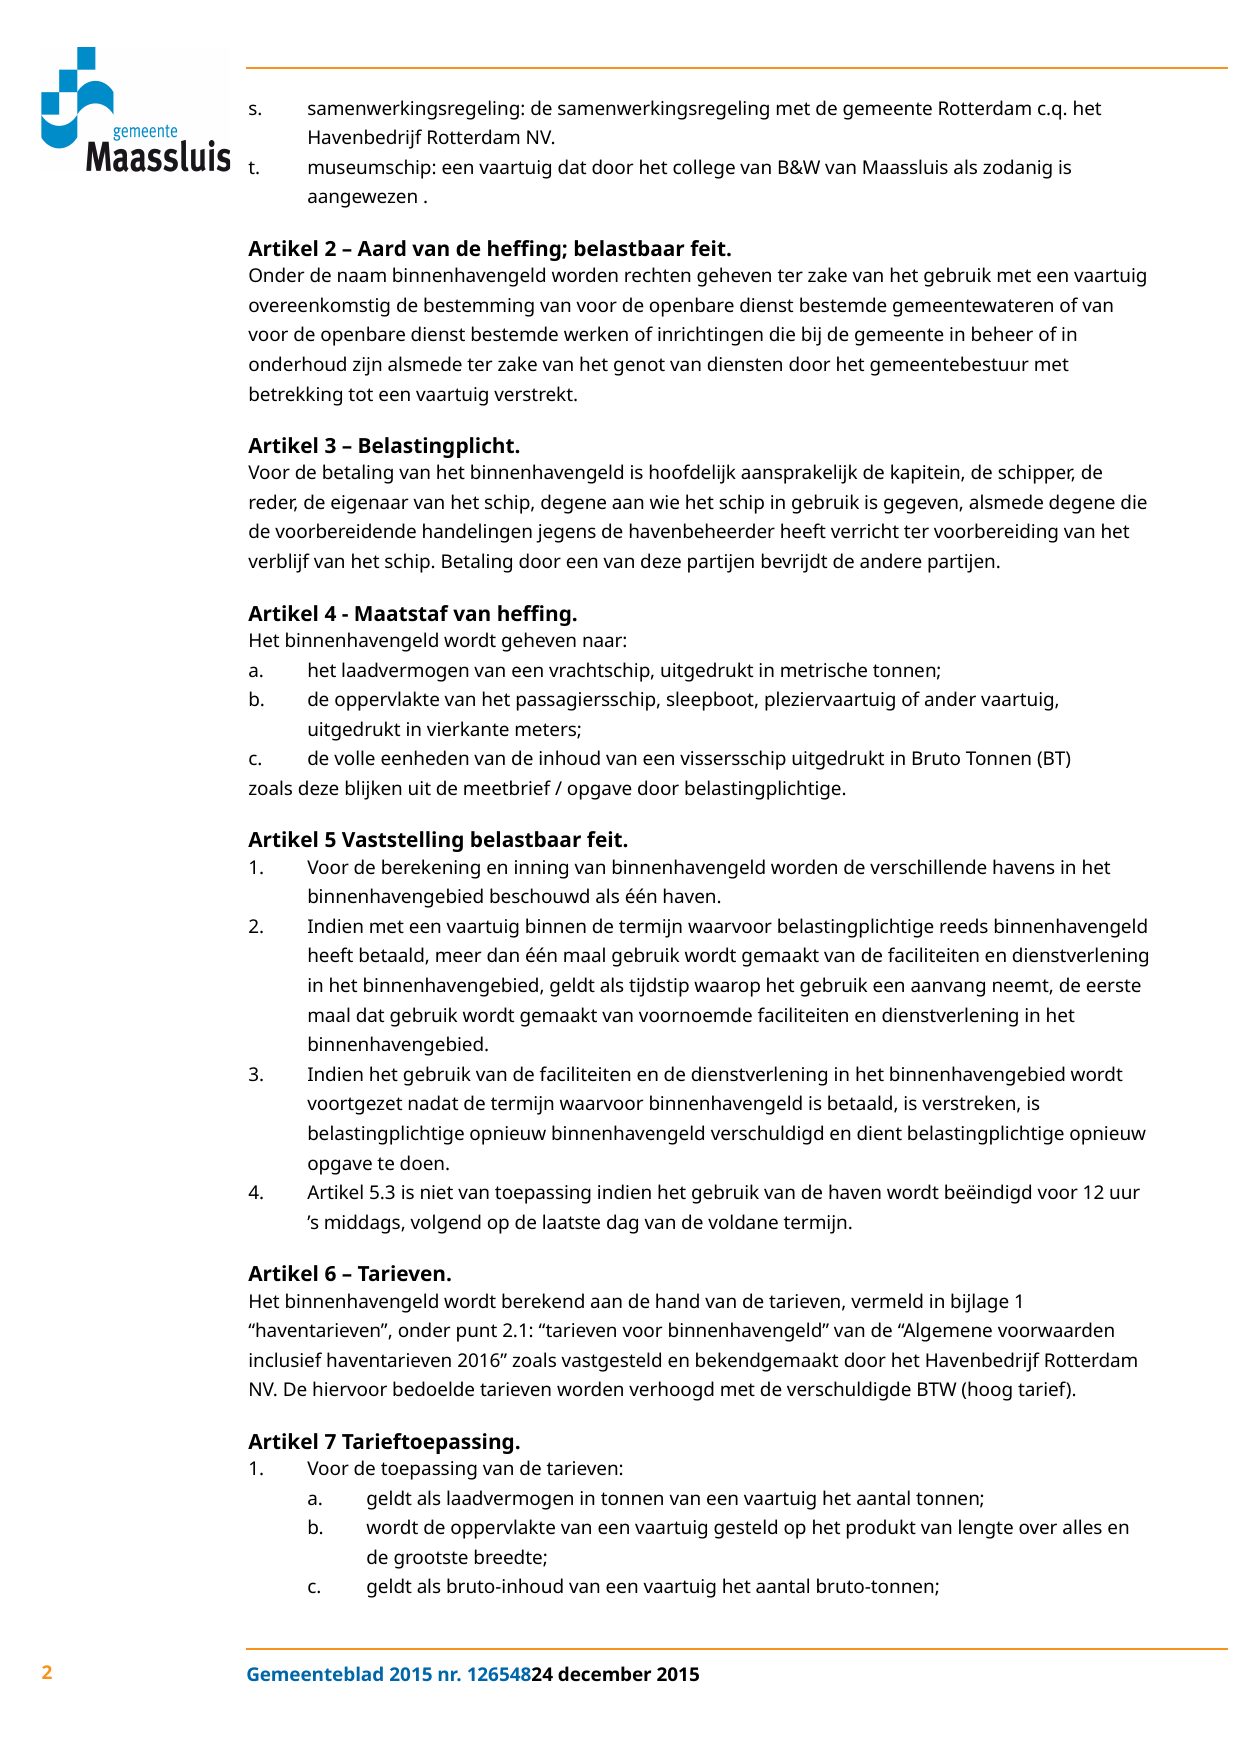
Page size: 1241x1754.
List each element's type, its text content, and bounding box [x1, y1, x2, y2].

list de volle eenheden van de inhoud van een vissersschip uitgedrukt in Bruto Tonnen (BT) [248, 746, 1152, 771]
list museumschip: een vaartuig dat door het college van B&W van Maassluis als zodanig is aangewezen . [248, 154, 1152, 209]
text Artikel 5 Vaststelling belastbaar feit. [248, 826, 1152, 854]
text Het binnenhavengeld wordt berekend aan de hand van de tarieven, vermeld in bijlage 1 “haventarieven”, onder punt 2.1: “tarieven voor binnenhavengeld” van de “Algemene voorwaarden inclusief haventarieven 2016” zoals vastgesteld en bekendgemaakt door het Havenbedrijf Rotterdam NV. De hiervoor bedoelde tarieven worden verhoogd met de verschuldigde BTW (hoog tarief). [248, 1288, 1152, 1402]
list geldt als laadvermogen in tonnen van een vaartuig het aantal tonnen; [307, 1485, 1152, 1511]
text Artikel 7 Tarieftoepassing. [248, 1427, 1152, 1455]
list samenwerkingsregeling: de samenwerkingsregeling met de gemeente Rotterdam c.q. het Havenbedrijf Rotterdam NV. [248, 95, 1152, 150]
list Indien met een vaartuig binnen de termijn waarvoor belastingplichtige reeds binnenhavengeld heeft betaald, meer dan één maal gebruik wordt gemaakt van de faciliteiten en dienstverlening in het binnenhavengebied, geldt als tijdstip waarop het gebruik een aanvang neemt, de eerste maal dat gebruik wordt gemaakt van voornoemde faciliteiten en dienstverlening in het binnenhavengebied. [248, 913, 1152, 1057]
text Het binnenhavengeld wordt geheven naar: [248, 627, 1152, 653]
picture [41, 47, 77, 92]
list Voor de toepassing van de tarieven: [248, 1455, 1152, 1481]
list Indien het gebruik van de faciliteiten en de dienstverlening in het binnenhavengebied wordt voortgezet nadat de termijn waarvoor binnenhavengeld is betaald, is verstreken, is belastingplichtige opnieuw binnenhavengeld verschuldigd en dient belastingplichtige opnieuw opgave te doen. [248, 1061, 1152, 1176]
text Onder de naam binnenhavengeld worden rechten geheven ter zake van het gebruik met een vaartuig overeenkomstig de bestemming van voor de openbare dienst bestemde gemeentewateren of van voor de openbare dienst bestemde werken of inrichtingen die bij de gemeente in beheer of in onderhoud zijn alsmede ter zake van het genot van diensten door het gemeentebestuur met betrekking tot een vaartuig verstrekt. [248, 262, 1152, 406]
text Artikel 2 – Aard van de heffing; belastbaar feit. [248, 234, 1152, 262]
text Artikel 4 - Maatstaf van heffing. [248, 599, 1152, 627]
list wordt de oppervlakte van een vaartuig gesteld op het produkt van lengte over alles en de grootste breedte; [307, 1514, 1152, 1570]
text Artikel 6 – Tarieven. [248, 1259, 1152, 1288]
list de oppervlakte van het passagiersschip, sleepboot, pleziervaartuig of ander vaartuig, uitgedrukt in vierkante meters; [248, 686, 1152, 742]
text zoals deze blijken uit de meetbrief / opgave door belastingplichtige. [248, 775, 1152, 801]
text Voor de betaling van het binnenhavengeld is hoofdelijk aansprakelijk de kapitein, de schipper, de reder, de eigenaar van het schip, degene aan wie het schip in gebruik is gegeven, alsmede degene die de voorbereidende handelingen jegens de havenbeheerder heeft verricht ter voorbereiding van het verblijf van het schip. Betaling door een van deze partijen bevrijdt de andere partijen. [248, 459, 1152, 574]
list het laadvermogen van een vrachtschip, uitgedrukt in metrische tonnen; [248, 657, 1152, 682]
list Voor de berekening en inning van binnenhavengeld worden de verschillende havens in het binnenhavengebied beschouwd als één haven. [248, 854, 1152, 909]
list geldt als bruto-inhoud van een vaartuig het aantal bruto-tonnen; [307, 1574, 1152, 1599]
picture [41, 47, 231, 172]
list Artikel 5.3 is niet van toepassing indien het gebruik van de haven wordt beëindigd voor 12 uur ’s middags, volgend op de laatste dag van de voldane termijn. [248, 1179, 1152, 1235]
text Artikel 3 – Belastingplicht. [248, 431, 1152, 459]
